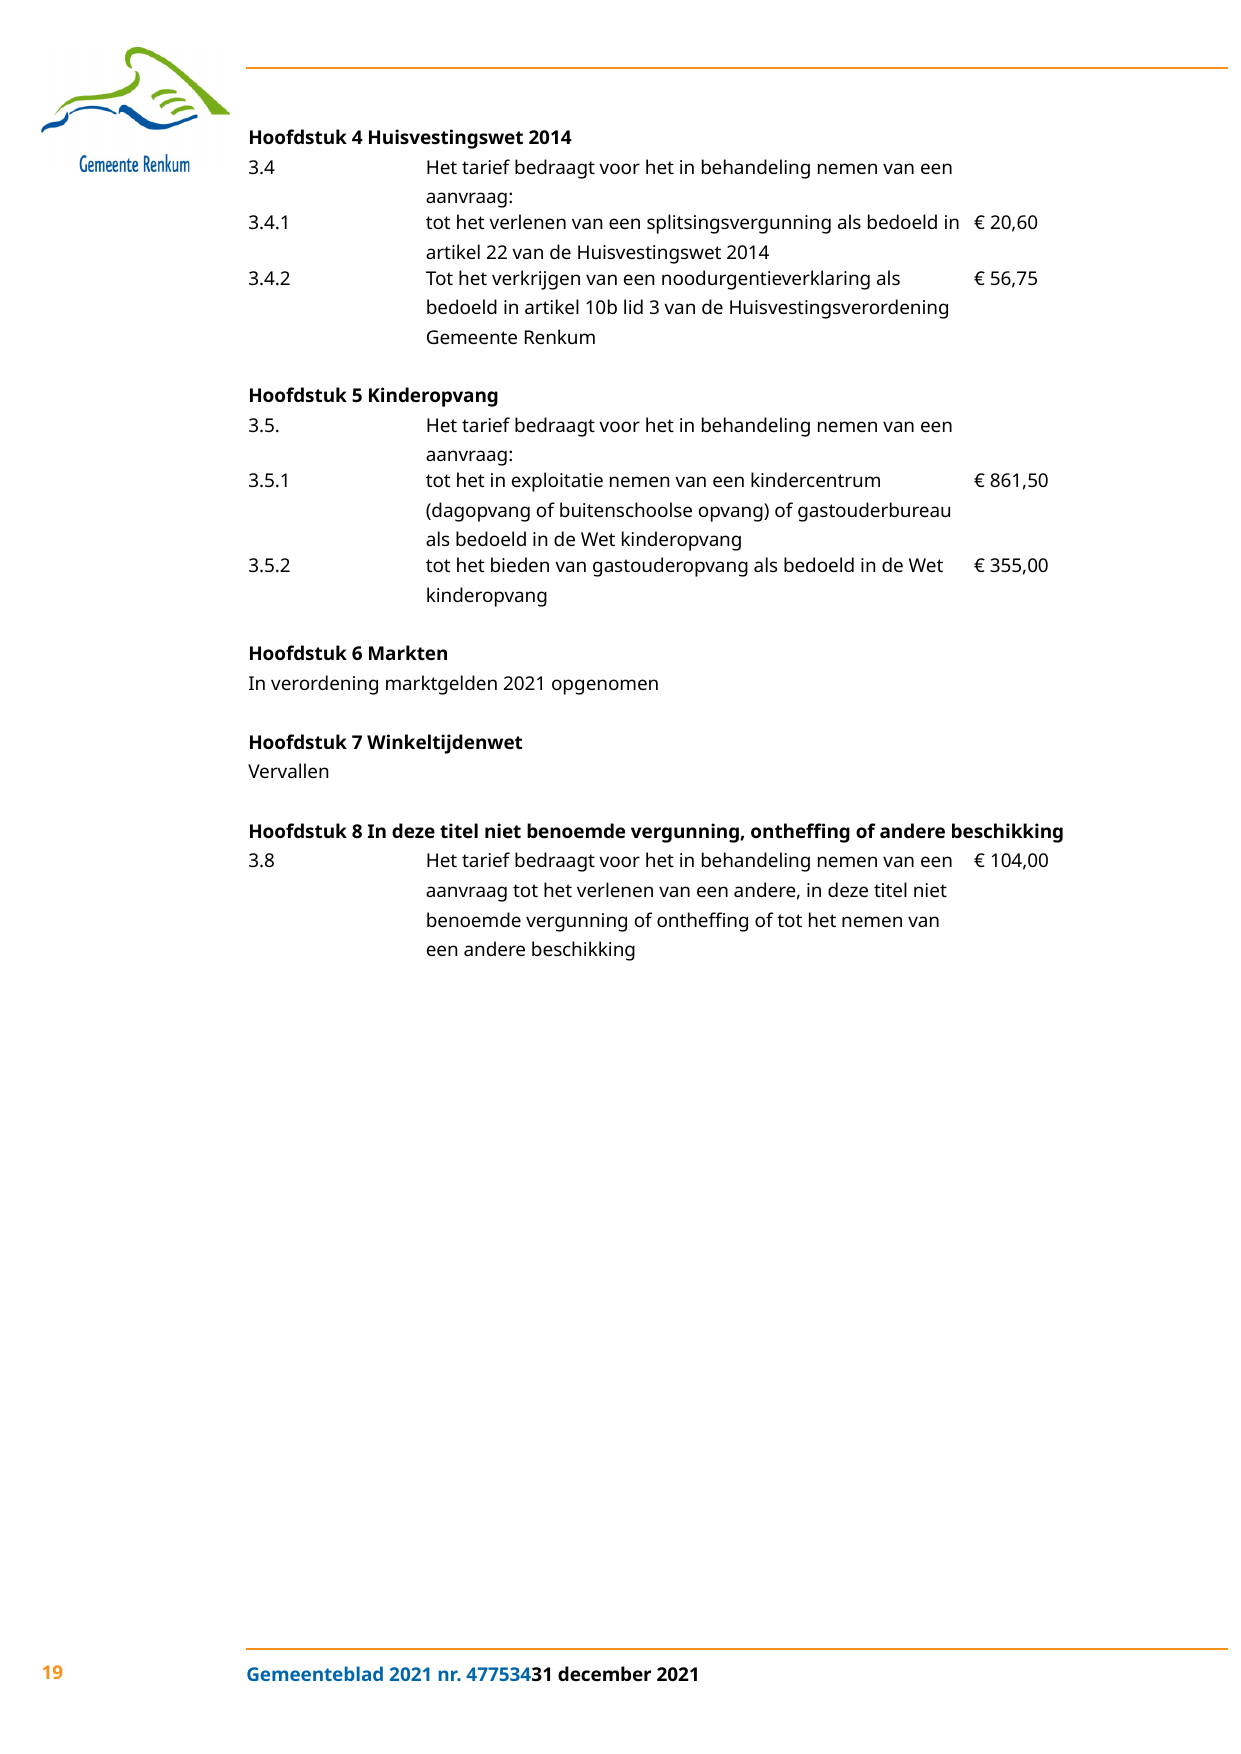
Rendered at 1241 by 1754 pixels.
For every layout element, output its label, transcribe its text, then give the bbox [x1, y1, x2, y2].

table_cell 3.5.1 [248, 468, 426, 552]
text Hoofdstuk 8 In deze titel niet benoemde vergunning, ontheffing of andere beschikking [248, 818, 1152, 844]
table_header 3.8 [248, 848, 426, 962]
text Hoofdstuk 7 Winkeltijdenwet [248, 729, 1152, 755]
table_cell tot het verlenen van een splitsingsvergunning als bedoeld in artikel 22 van de Huisvestingswet 2014 [426, 209, 974, 265]
table_cell tot het in exploitatie nemen van een kindercentrum (dagopvang of buitenschoolse opvang) of gastouderbureau als bedoeld in de Wet kinderopvang [426, 468, 974, 552]
table_cell Tot het verkrijgen van een noodurgentieverklaring als bedoeld in artikel 10b lid 3 van de Huisvestingsverordening Gemeente Renkum [426, 265, 974, 349]
table_cell 3.5.2 [248, 552, 426, 608]
table_cell € 20,60 [974, 209, 1152, 265]
text Hoofdstuk 4 Huisvestingswet 2014 [248, 124, 1152, 150]
table_cell € 56,75 [974, 265, 1152, 349]
table_cell tot het bieden van gastouderopvang als bedoeld in de Wet kinderopvang [426, 552, 974, 608]
text In verordening marktgelden 2021 opgenomen [248, 670, 1152, 696]
table_header [974, 154, 1152, 209]
table_header Het tarief bedraagt voor het in behandeling nemen van een aanvraag tot het verlenen van een andere, in deze titel niet benoemde vergunning of ontheffing of tot het nemen van een andere beschikking [426, 848, 974, 962]
table_cell 3.4.1 [248, 209, 426, 265]
table_header [974, 412, 1152, 467]
picture [41, 47, 231, 172]
table_cell 3.4.2 [248, 265, 426, 349]
table_cell € 861,50 [974, 468, 1152, 552]
table_header € 104,00 [974, 848, 1152, 962]
table_cell € 355,00 [974, 552, 1152, 608]
text Vervallen [248, 759, 1152, 784]
text Hoofdstuk 6 Markten [248, 640, 1152, 666]
text Hoofdstuk 5 Kinderopvang [248, 382, 1152, 408]
table_header 3.5. [248, 412, 426, 467]
table_header 3.4 [248, 154, 426, 209]
table_header Het tarief bedraagt voor het in behandeling nemen van een aanvraag: [426, 154, 974, 209]
table_header Het tarief bedraagt voor het in behandeling nemen van een aanvraag: [426, 412, 974, 467]
